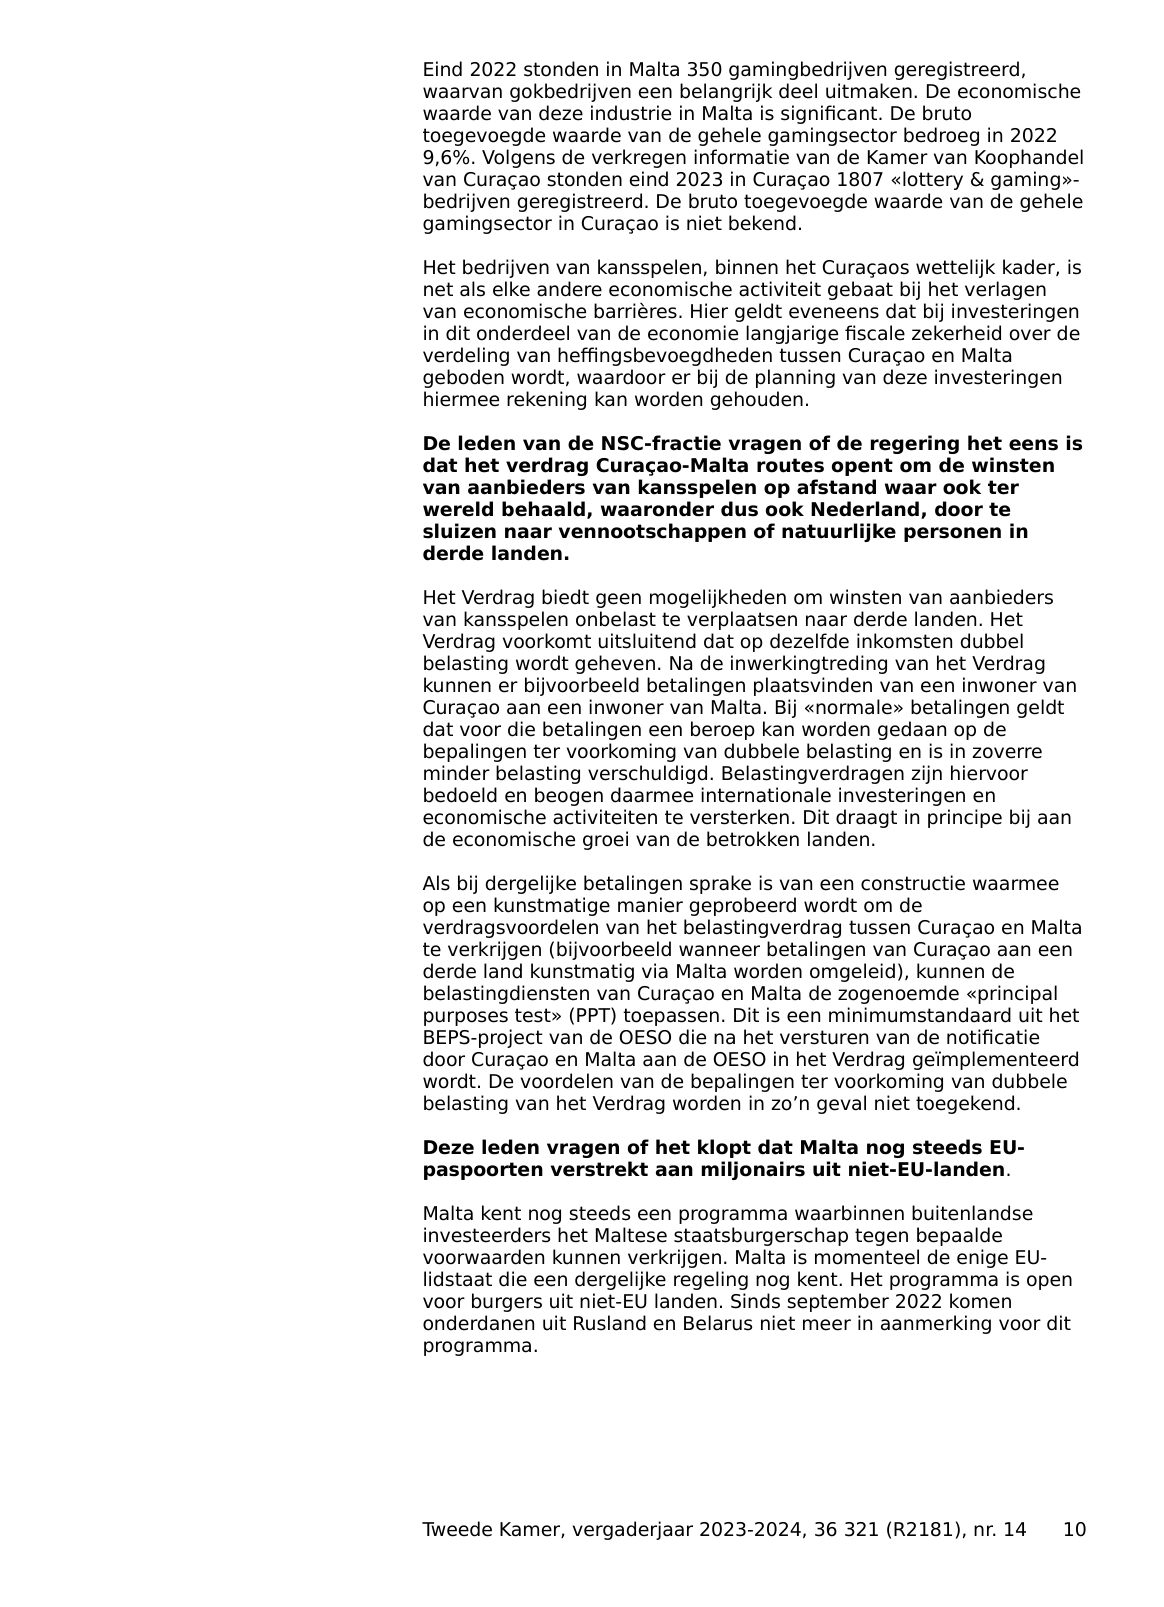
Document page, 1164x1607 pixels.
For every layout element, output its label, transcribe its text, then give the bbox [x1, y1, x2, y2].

text Eind 2022 stonden in Malta 350 gamingbedrijven geregistreerd, waarvan gokbedrijven een belangrijk deel uitmaken. De economische waarde van deze industrie in Malta is significant. De bruto toegevoegde waarde van de gehele gamingsector bedroeg in 2022 9,6%. Volgens de verkregen informatie van de Kamer van Koophandel van Curaçao stonden eind 2023 in Curaçao 1807 «lottery & gaming»-bedrijven geregistreerd. De bruto toegevoegde waarde van de gehele gamingsector in Curaçao is niet bekend. [422, 59, 1087, 235]
text Als bij dergelijke betalingen sprake is van een constructie waarmee op een kunstmatige manier geprobeerd wordt om de verdragsvoordelen van het belastingverdrag tussen Curaçao en Malta te verkrijgen (bijvoorbeeld wanneer betalingen van Curaçao aan een derde land kunstmatig via Malta worden omgeleid), kunnen de belastingdiensten van Curaçao en Malta de zogenoemde «principal purposes test» (PPT) toepassen. Dit is een minimumstandaard uit het BEPS-project van de OESO die na het versturen van de notificatie door Curaçao en Malta aan de OESO in het Verdrag geïmplementeerd wordt. De voordelen van de bepalingen ter voorkoming van dubbele belasting van het Verdrag worden in zo’n geval niet toegekend. [422, 873, 1087, 1115]
text Malta kent nog steeds een programma waarbinnen buitenlandse investeerders het Maltese staatsburgerschap tegen bepaalde voorwaarden kunnen verkrijgen. Malta is momenteel de enige EU-lidstaat die een dergelijke regeling nog kent. Het programma is open voor burgers uit niet-EU landen. Sinds september 2022 komen onderdanen uit Rusland en Belarus niet meer in aanmerking voor dit programma. [422, 1203, 1087, 1357]
text Het Verdrag biedt geen mogelijkheden om winsten van aanbieders van kansspelen onbelast te verplaatsen naar derde landen. Het Verdrag voorkomt uitsluitend dat op dezelfde inkomsten dubbel belasting wordt geheven. Na de inwerkingtreding van het Verdrag kunnen er bijvoorbeeld betalingen plaatsvinden van een inwoner van Curaçao aan een inwoner van Malta. Bij «normale» betalingen geldt dat voor die betalingen een beroep kan worden gedaan op de bepalingen ter voorkoming van dubbele belasting en is in zoverre minder belasting verschuldigd. Belastingverdragen zijn hiervoor bedoeld en beogen daarmee internationale investeringen en economische activiteiten te versterken. Dit draagt in principe bij aan de economische groei van de betrokken landen. [422, 587, 1087, 851]
text De leden van de NSC-fractie vragen of de regering het eens is dat het verdrag Curaçao-Malta routes opent om de winsten van aanbieders van kansspelen op afstand waar ook ter wereld behaald, waaronder dus ook Nederland, door te sluizen naar vennootschappen of natuurlijke personen in derde landen. [422, 433, 1087, 565]
text Het bedrijven van kansspelen, binnen het Curaçaos wettelijk kader, is net als elke andere economische activiteit gebaat bij het verlagen van economische barrières. Hier geldt eveneens dat bij investeringen in dit onderdeel van de economie langjarige fiscale zekerheid over de verdeling van heffingsbevoegdheden tussen Curaçao en Malta geboden wordt, waardoor er bij de planning van deze investeringen hiermee rekening kan worden gehouden. [422, 257, 1087, 411]
text Deze leden vragen of het klopt dat Malta nog steeds EU-paspoorten verstrekt aan miljonairs uit niet-EU-landen. [422, 1137, 1087, 1181]
